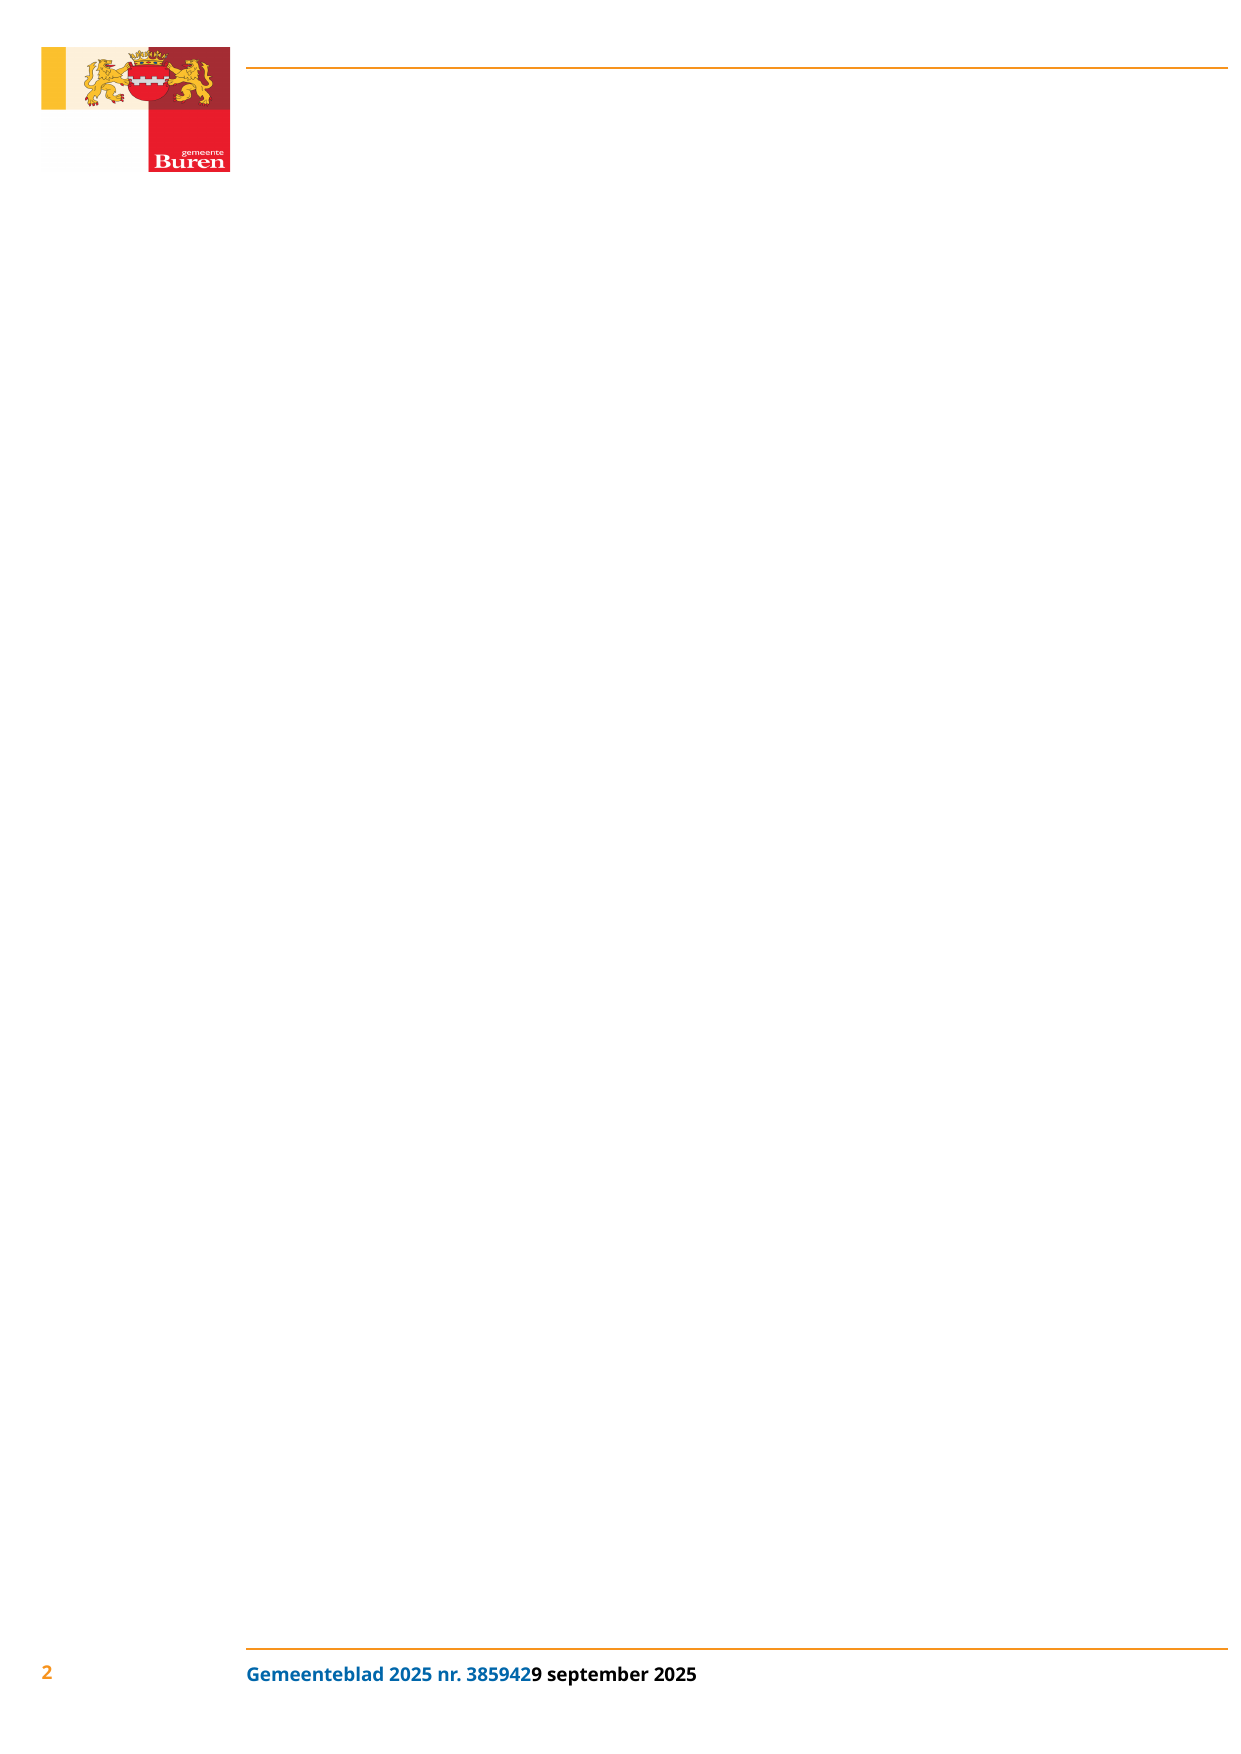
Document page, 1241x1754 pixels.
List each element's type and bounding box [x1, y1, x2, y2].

picture [41, 47, 231, 172]
